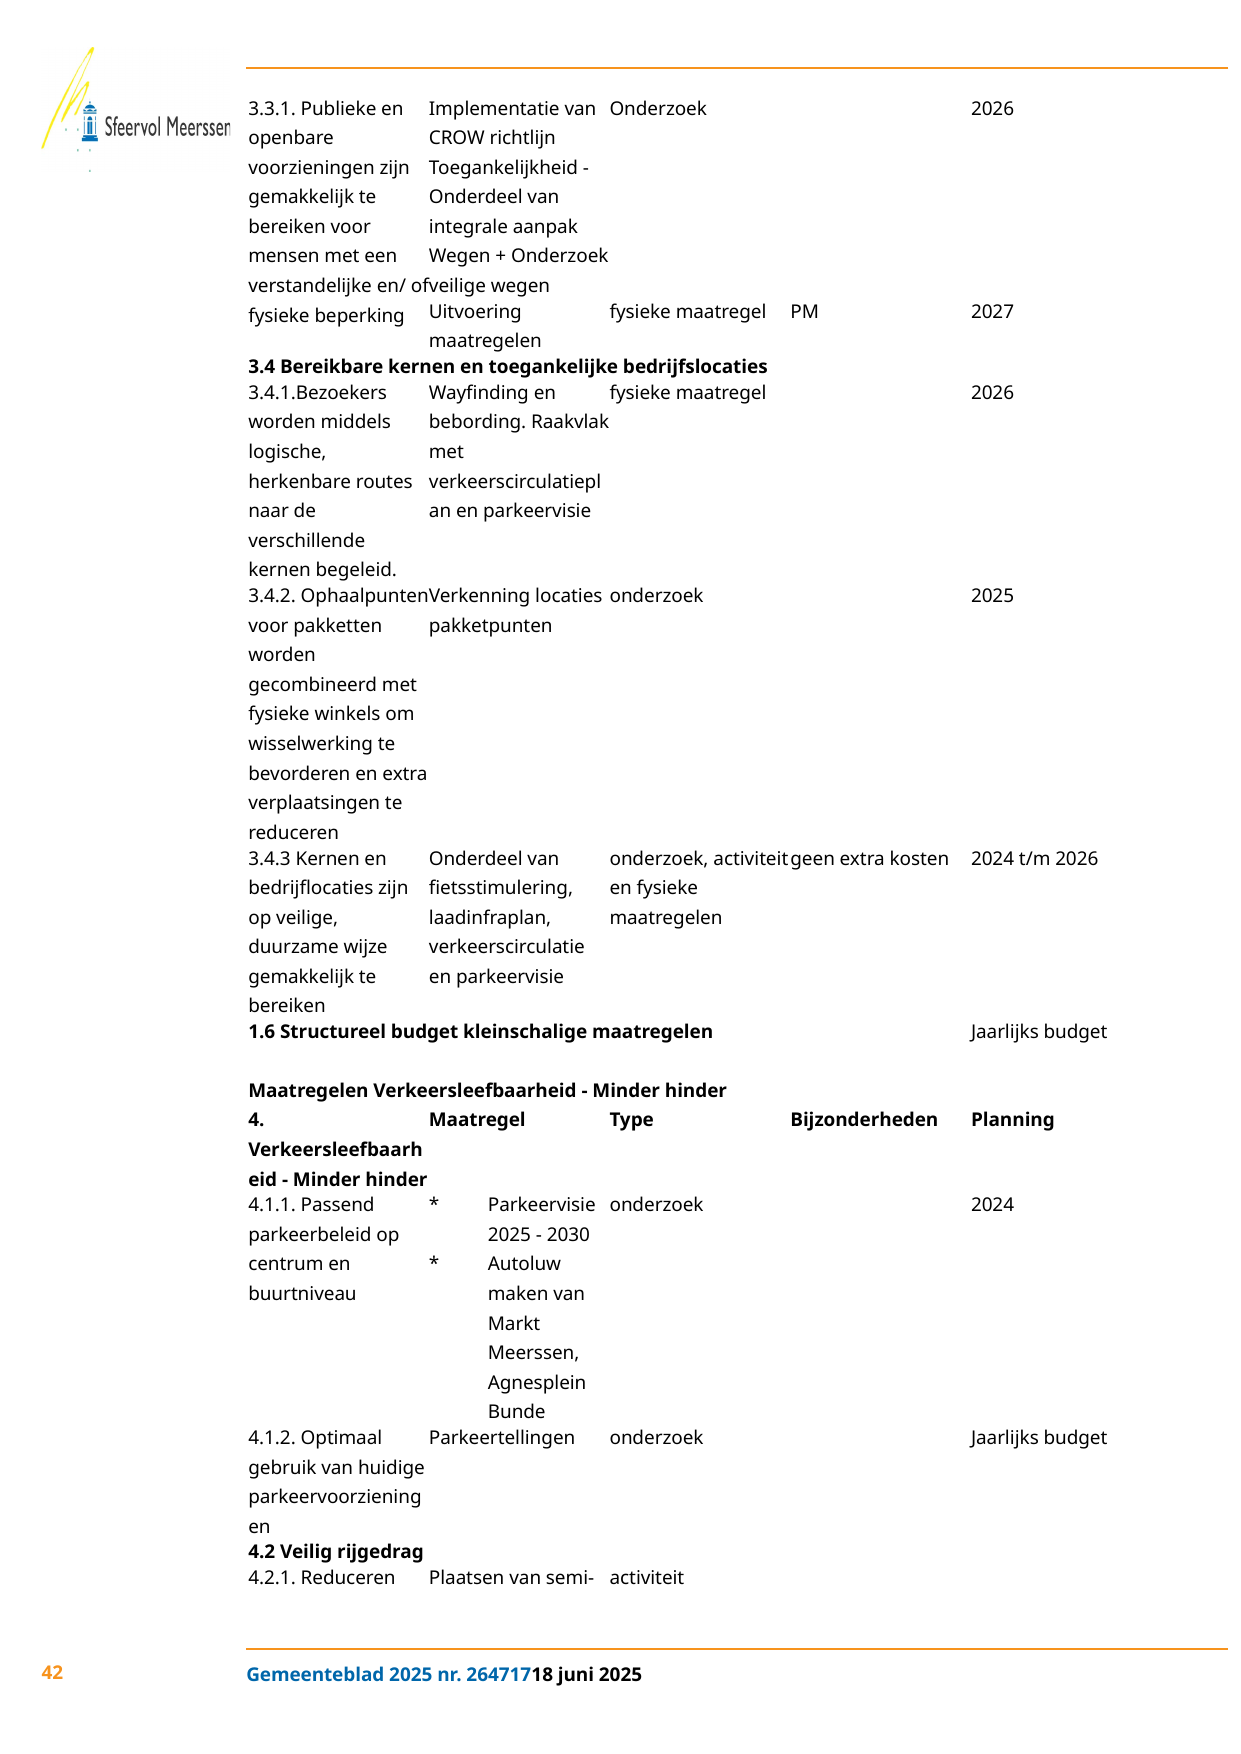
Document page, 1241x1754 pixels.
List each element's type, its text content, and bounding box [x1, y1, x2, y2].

table_cell Onderzoek [609, 95, 790, 298]
table_cell [790, 582, 971, 845]
table_cell activiteit [609, 1565, 790, 1590]
table_header Bijzonderheden [790, 1107, 971, 1191]
table_cell geen extra kosten [790, 845, 971, 1018]
table_header 4. Verkeersleefbaarheid - Minder hinder [248, 1107, 429, 1191]
table_cell 2026 [971, 95, 1152, 298]
table_cell 4.2 Veilig rijgedrag [248, 1539, 1152, 1564]
table_cell Parkeervisie 2025 - 2030 Autoluw maken van Markt Meerssen, Agnesplein Bunde [429, 1191, 609, 1424]
table_cell 2024 [971, 1191, 1152, 1424]
table_cell [790, 1565, 971, 1590]
table_header Planning [971, 1107, 1152, 1191]
table_cell [790, 1191, 971, 1424]
table_cell [790, 95, 971, 298]
table_cell onderzoek, activiteit en fysieke maatregelen [609, 845, 790, 1018]
table_cell fysieke maatregel [609, 379, 790, 582]
table_cell 4.1.1. Passend parkeerbeleid op centrum en buurtniveau [248, 1191, 429, 1424]
table_cell 3.4.1.Bezoekers worden middels logische, herkenbare routes naar de verschillende kernen begeleid. [248, 379, 429, 582]
table_cell onderzoek [609, 1191, 790, 1424]
table_cell Uitvoering maatregelen [429, 298, 609, 353]
table_cell Verkenning locaties pakketpunten [429, 582, 609, 845]
table_cell [790, 1424, 971, 1539]
table_cell onderzoek [609, 1424, 790, 1539]
table_cell [971, 1565, 1152, 1590]
table_cell Wayfinding en bebording. Raakvlak met verkeerscirculatieplan en parkeervisie [429, 379, 609, 582]
table_cell 3.4 Bereikbare kernen en toegankelijke bedrijfslocaties [248, 353, 1152, 379]
table_header Maatregel [429, 1107, 609, 1191]
table_cell 4.2.1. Reduceren [248, 1565, 429, 1590]
table_cell Onderdeel van fietsstimulering, laadinfraplan, verkeerscirculatie en parkeervisie [429, 845, 609, 1018]
table_cell 2025 [971, 582, 1152, 845]
table_cell Implementatie van CROW richtlijn Toegankelijkheid - Onderdeel van integrale aanpak Wegen + Onderzoek veilige wegen [429, 95, 609, 298]
picture [41, 47, 231, 172]
table_cell 3.3.1. Publieke en openbare voorzieningen zijn gemakkelijk te bereiken voor mensen met een verstandelijke en/ of fysieke beperking [248, 95, 429, 353]
table_cell Plaatsen van semi- [429, 1565, 609, 1590]
table_cell 3.4.3 Kernen en bedrijflocaties zijn op veilige, duurzame wijze gemakkelijk te bereiken [248, 845, 429, 1018]
table_cell 3.4.2. Ophaalpunten voor pakketten worden gecombineerd met fysieke winkels om wisselwerking te bevorderen en extra verplaatsingen te reduceren [248, 582, 429, 845]
table_cell 2024 t/m 2026 [971, 845, 1152, 1018]
table_header Type [609, 1107, 790, 1191]
table_cell 2027 [971, 298, 1152, 353]
text Maatregelen Verkeersleefbaarheid - Minder hinder [248, 1077, 1152, 1103]
table_cell fysieke maatregel [609, 298, 790, 353]
table_cell [790, 379, 971, 582]
table_cell Jaarlijks budget [971, 1018, 1152, 1044]
table_cell 1.6 Structureel budget kleinschalige maatregelen [248, 1018, 971, 1044]
table_cell PM [790, 298, 971, 353]
table_cell 4.1.2. Optimaal gebruik van huidige parkeervoorzieningen [248, 1424, 429, 1539]
table_cell onderzoek [609, 582, 790, 845]
table_cell 2026 [971, 379, 1152, 582]
table_cell Parkeertellingen [429, 1424, 609, 1539]
table_cell Jaarlijks budget [971, 1424, 1152, 1539]
